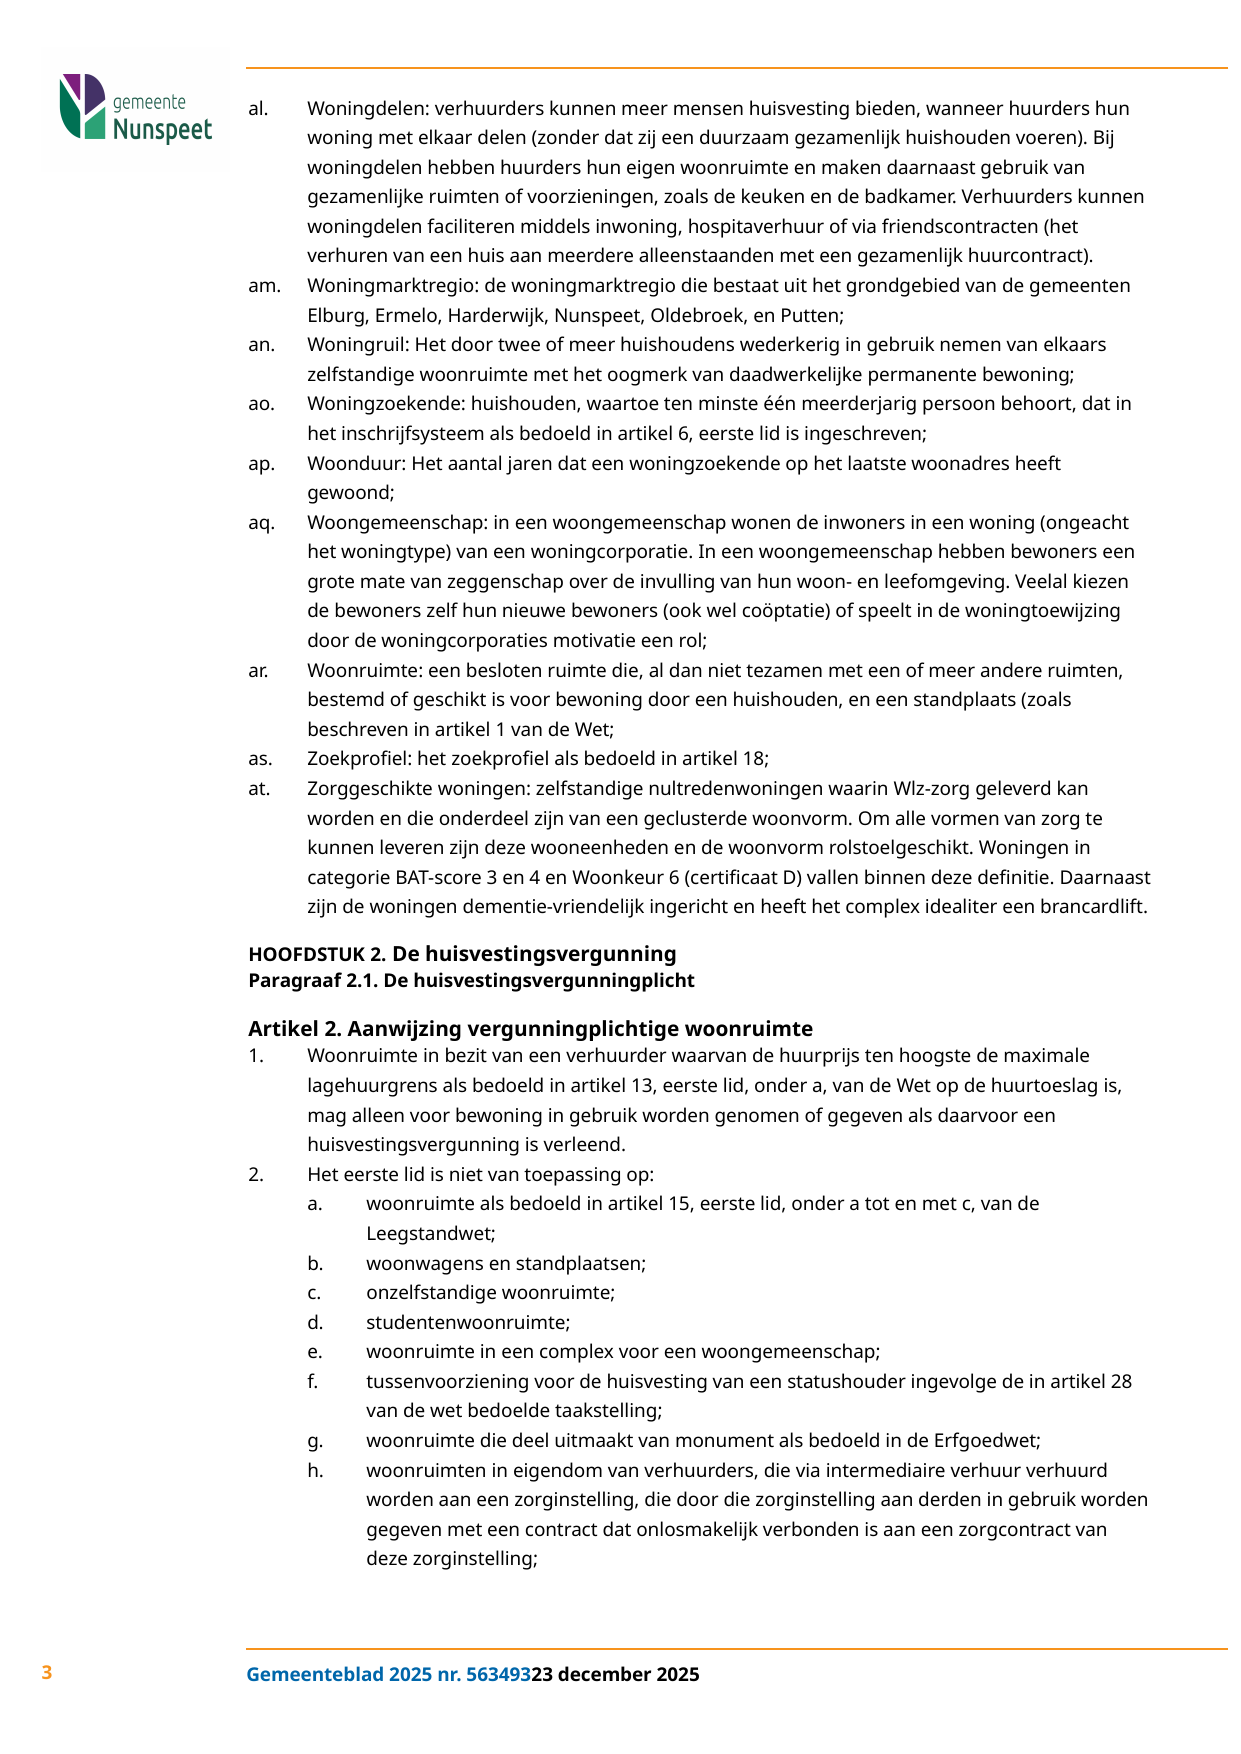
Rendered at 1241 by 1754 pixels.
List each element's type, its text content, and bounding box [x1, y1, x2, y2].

list woonruimte die deel uitmaakt van monument als bedoeld in de Erfgoedwet; [307, 1427, 1152, 1453]
list Woningdelen: verhuurders kunnen meer mensen huisvesting bieden, wanneer huurders hun woning met elkaar delen (zonder dat zij een duurzaam gezamenlijk huishouden voeren). Bij woningdelen hebben huurders hun eigen woonruimte en maken daarnaast gebruik van gezamenlijke ruimten of voorzieningen, zoals de keuken en de badkamer. Verhuurders kunnen woningdelen faciliteren middels inwoning, hospitaverhuur of via friendscontracten (het verhuren van een huis aan meerdere alleenstaanden met een gezamenlijk huurcontract). [248, 95, 1152, 268]
list Woningmarktregio: de woningmarktregio die bestaat uit het grondgebied van de gemeenten Elburg, Ermelo, Harderwijk, Nunspeet, Oldebroek, en Putten; [248, 272, 1152, 328]
list studentenwoonruimte; [307, 1309, 1152, 1334]
text HOOFDSTUK 2. De huisvestingsvergunning [248, 939, 1152, 968]
list woonwagens en standplaatsen; [307, 1250, 1152, 1275]
list Woningzoekende: huishouden, waartoe ten minste één meerderjarig persoon behoort, dat in het inschrijfsysteem als bedoeld in artikel 6, eerste lid is ingeschreven; [248, 391, 1152, 446]
list woonruimten in eigendom van verhuurders, die via intermediaire verhuur verhuurd worden aan een zorginstelling, die door die zorginstelling aan derden in gebruik worden gegeven met een contract dat onlosmakelijk verbonden is aan een zorgcontract van deze zorginstelling; [307, 1457, 1152, 1571]
list Woningruil: Het door twee of meer huishoudens wederkerig in gebruik nemen van elkaars zelfstandige woonruimte met het oogmerk van daadwerkelijke permanente bewoning; [248, 331, 1152, 387]
picture [41, 47, 231, 172]
list onzelfstandige woonruimte; [307, 1279, 1152, 1305]
list Zorggeschikte woningen: zelfstandige nultredenwoningen waarin Wlz-zorg geleverd kan worden en die onderdeel zijn van een geclusterde woonvorm. Om alle vormen van zorg te kunnen leveren zijn deze wooneenheden en de woonvorm rolstoelgeschikt. Woningen in categorie BAT-score 3 en 4 en Woonkeur 6 (certificaat D) vallen binnen deze definitie. Daarnaast zijn de woningen dementie-vriendelijk ingericht en heeft het complex idealiter een brancardlift. [248, 775, 1152, 919]
list woonruimte in een complex voor een woongemeenschap; [307, 1338, 1152, 1364]
list woonruimte als bedoeld in artikel 15, eerste lid, onder a tot en met c, van de Leegstandwet; [307, 1191, 1152, 1246]
list Woongemeenschap: in een woongemeenschap wonen de inwoners in een woning (ongeacht het woningtype) van een woningcorporatie. In een woongemeenschap hebben bewoners een grote mate van zeggenschap over de invulling van hun woon- en leefomgeving. Veelal kiezen de bewoners zelf hun nieuwe bewoners (ook wel coöptatie) of speelt in de woningtoewijzing door de woningcorporaties motivatie een rol; [248, 509, 1152, 653]
list Woonduur: Het aantal jaren dat een woningzoekende op het laatste woonadres heeft gewoond; [248, 450, 1152, 505]
text Paragraaf 2.1. De huisvestingsvergunningplicht [248, 968, 1152, 993]
list Woonruimte in bezit van een verhuurder waarvan de huurprijs ten hoogste de maximale lagehuurgrens als bedoeld in artikel 13, eerste lid, onder a, van de Wet op de huurtoeslag is, mag alleen voor bewoning in gebruik worden genomen of gegeven als daarvoor een huisvestingsvergunning is verleend. [248, 1043, 1152, 1157]
list tussenvoorziening voor de huisvesting van een statushouder ingevolge de in artikel 28 van de wet bedoelde taakstelling; [307, 1368, 1152, 1423]
text Artikel 2. Aanwijzing vergunningplichtige woonruimte [248, 1014, 1152, 1043]
list Woonruimte: een besloten ruimte die, al dan niet tezamen met een of meer andere ruimten, bestemd of geschikt is voor bewoning door een huishouden, en een standplaats (zoals beschreven in artikel 1 van de Wet; [248, 657, 1152, 742]
list Het eerste lid is niet van toepassing op: [248, 1161, 1152, 1187]
list Zoekprofiel: het zoekprofiel als bedoeld in artikel 18; [248, 746, 1152, 771]
